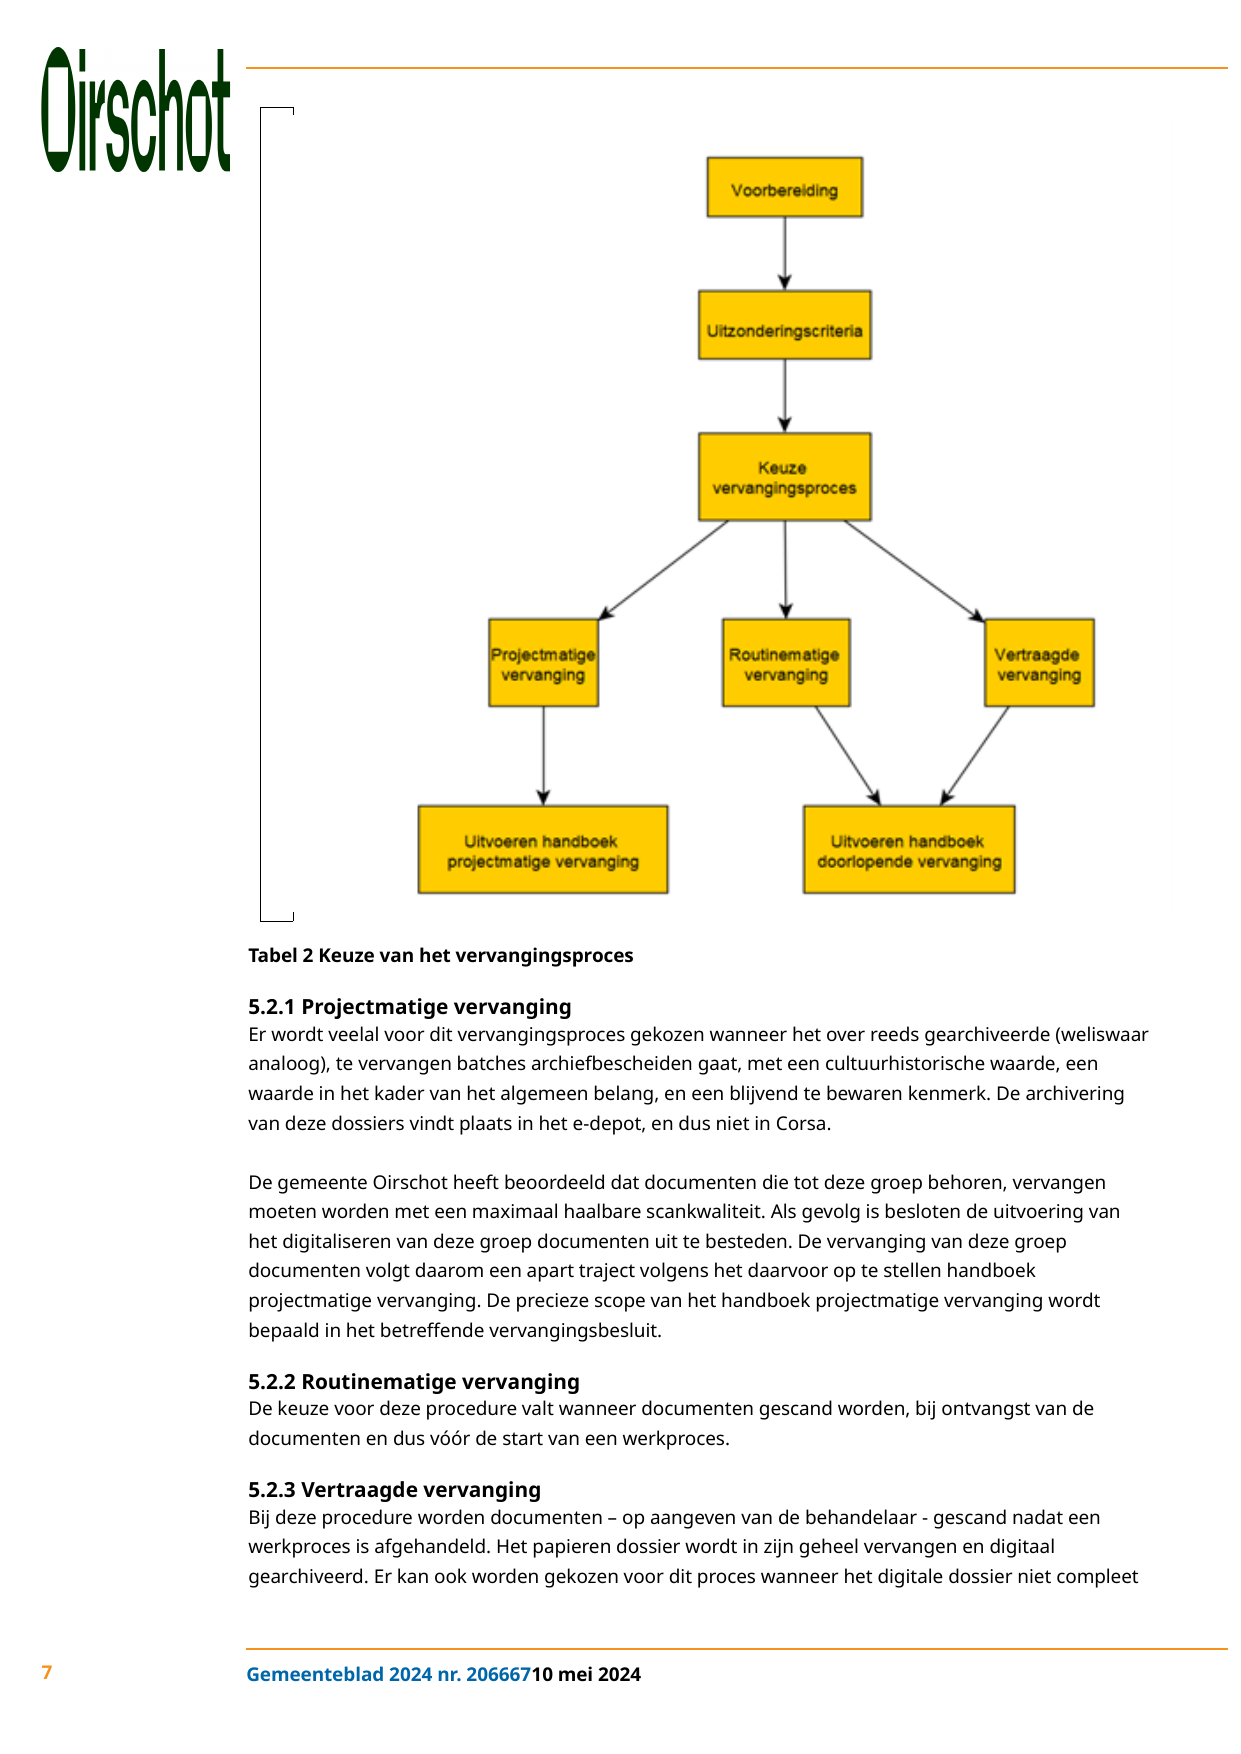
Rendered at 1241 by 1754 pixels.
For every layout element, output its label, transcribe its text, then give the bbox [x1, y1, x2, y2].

text 5.2.1 Projectmatige vervanging [248, 992, 1152, 1021]
text 5.2.2 Routinematige vervanging [248, 1367, 1152, 1396]
text Tabel 2 Keuze van het vervangingsproces [248, 942, 1152, 968]
text Er wordt veelal voor dit vervangingsproces gekozen wanneer het over reeds gearchiveerde (weliswaar analoog), te vervangen batches archiefbescheiden gaat, met een cultuurhistorische waarde, een waarde in het kader van het algemeen belang, en een blijvend te bewaren kenmerk. De archivering van deze dossiers vindt plaats in het e-depot, en dus niet in Corsa. [248, 1021, 1152, 1135]
text 5.2.3 Vertraagde vervanging [248, 1476, 1152, 1504]
text De gemeente Oirschot heeft beoordeeld dat documenten die tot deze groep behoren, vervangen moeten worden met een maximaal haalbare scankwaliteit. Als gevolg is besloten de uitvoering van het digitaliseren van deze groep documenten uit te besteden. De vervanging van deze groep documenten volgt daarom een apart traject volgens het daarvoor op te stellen handboek projectmatige vervanging. De precieze scope van het handboek projectmatige vervanging wordt bepaald in het betreffende vervangingsbesluit. [248, 1169, 1152, 1342]
text Bij deze procedure worden documenten – op aangeven van de behandelaar - gescand nadat een werkproces is afgehandeld. Het papieren dossier wordt in zijn geheel vervangen en digitaal gearchiveerd. Er kan ook worden gekozen voor dit proces wanneer het digitale dossier niet compleet [248, 1504, 1152, 1589]
picture [41, 47, 231, 172]
text De keuze voor deze procedure valt wanneer documenten gescand worden, bij ontvangst van de documenten en dus vóór de start van een werkproces. [248, 1396, 1152, 1451]
picture [268, 115, 1173, 912]
